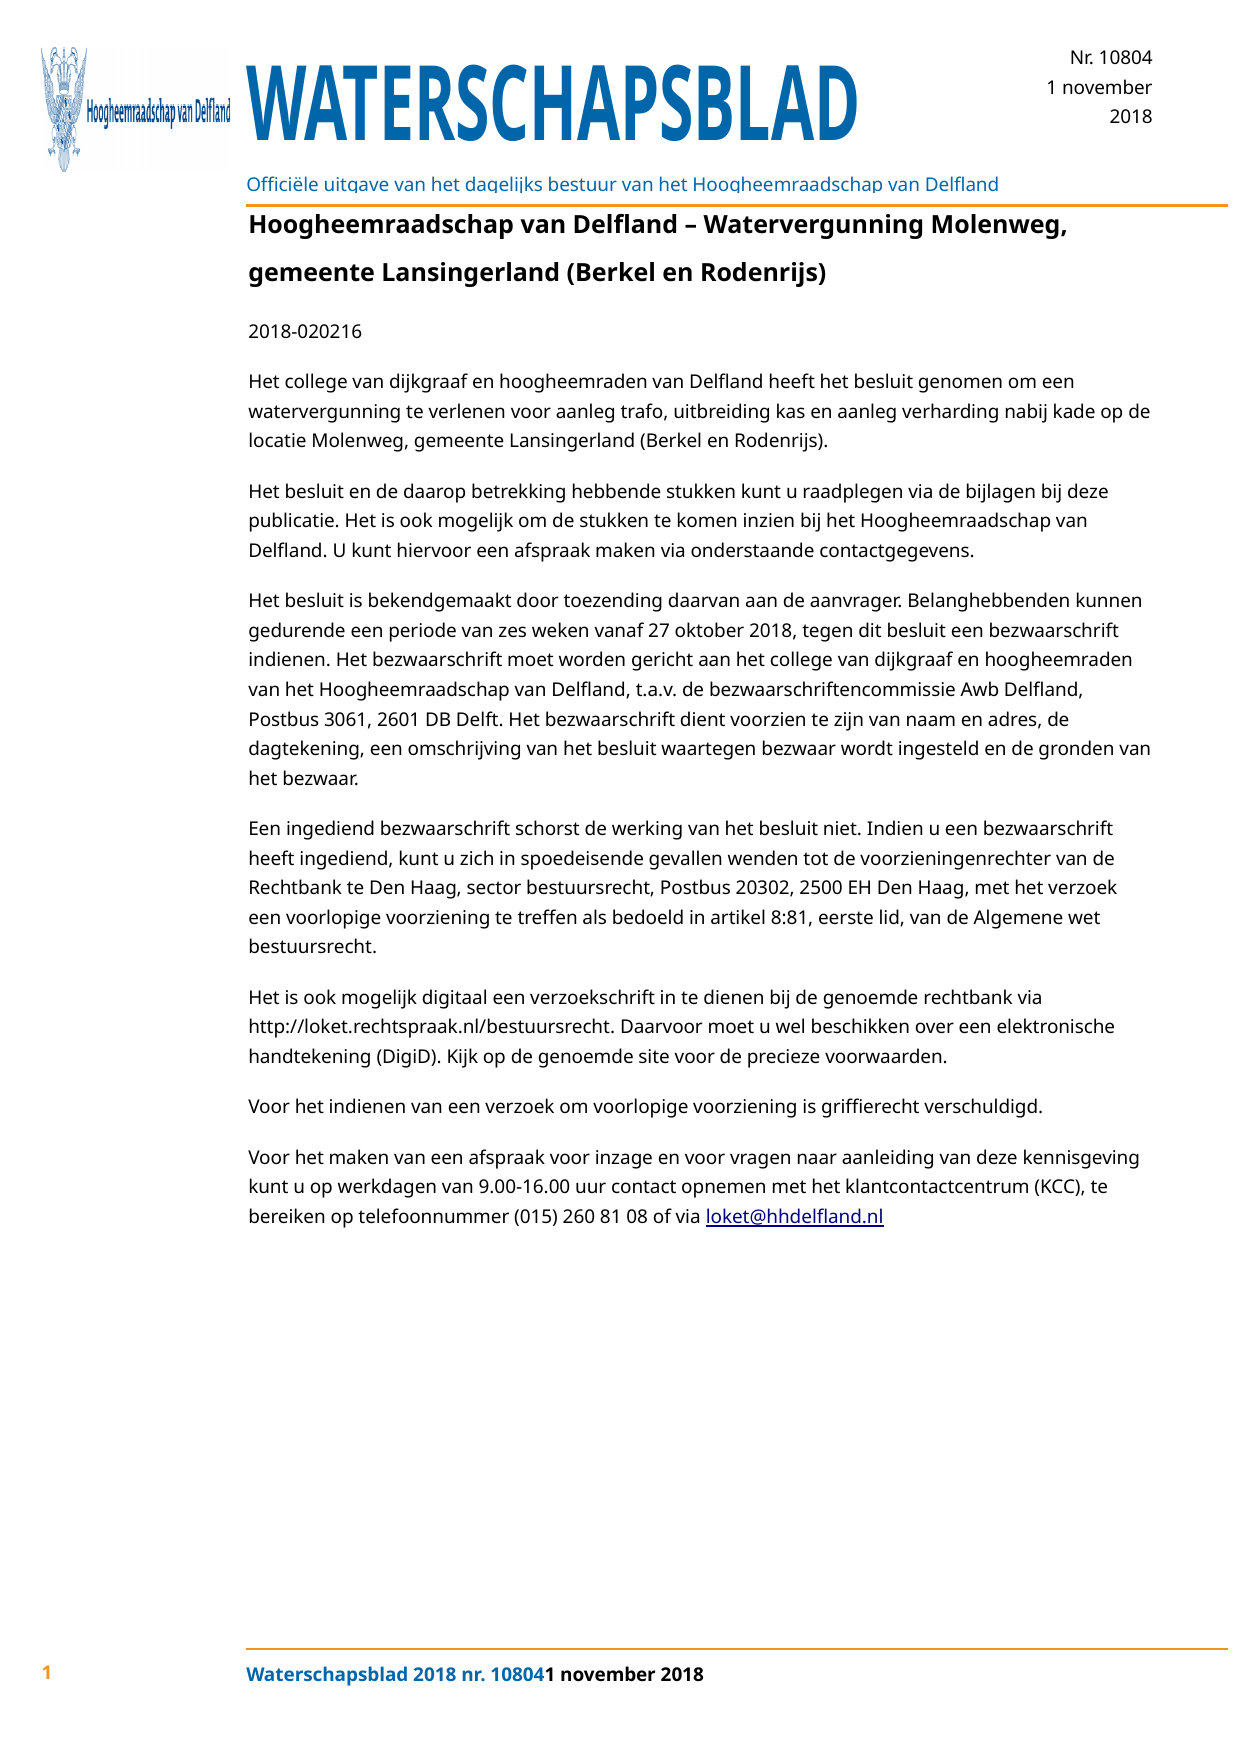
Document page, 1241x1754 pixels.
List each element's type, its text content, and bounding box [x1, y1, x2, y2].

text Het is ook mogelijk digitaal een verzoekschrift in te dienen bij de genoemde rechtbank via http://loket.rechtspraak.nl/bestuursrecht. Daarvoor moet u wel beschikken over een elektronische handtekening (DigiD). Kijk op de genoemde site voor de precieze voorwaarden. [248, 984, 1152, 1069]
text Het besluit en de daarop betrekking hebbende stukken kunt u raadplegen via de bijlagen bij deze publicatie. Het is ook mogelijk om de stukken te komen inzien bij het Hoogheemraadschap van Delfland. U kunt hiervoor een afspraak maken via onderstaande contactgegevens. [248, 478, 1152, 563]
text Het besluit is bekendgemaakt door toezending daarvan aan de aanvrager. Belanghebbenden kunnen gedurende een periode van zes weken vanaf 27 oktober 2018, tegen dit besluit een bezwaarschrift indienen. Het bezwaarschrift moet worden gericht aan het college van dijkgraaf en hoogheemraden van het Hoogheemraadschap van Delfland, t.a.v. de bezwaarschriftencommissie Awb Delfland, Postbus 3061, 2601 DB Delft. Het bezwaarschrift dient voorzien te zijn van naam en adres, de dagtekening, een omschrijving van het besluit waartegen bezwaar wordt ingesteld en de gronden van het bezwaar. [248, 587, 1152, 791]
text Een ingediend bezwaarschrift schorst de werking van het besluit niet. Indien u een bezwaarschrift heeft ingediend, kunt u zich in spoedeisende gevallen wenden tot de voorzieningenrechter van de Rechtbank te Den Haag, sector bestuursrecht, Postbus 20302, 2500 EH Den Haag, met het verzoek een voorlopige voorziening te treffen als bedoeld in artikel 8:81, eerste lid, van de Algemene wet bestuursrecht. [248, 815, 1152, 959]
text Voor het maken van een afspraak voor inzage en voor vragen naar aanleiding van deze kennisgeving kunt u op werkdagen van 9.00-16.00 uur contact opnemen met het klantcontactcentrum (KCC), te bereiken op telefoonnummer (015) 260 81 08 of via loket@hhdelfland.nl [248, 1144, 1152, 1229]
text 2018-020216 [248, 318, 1152, 344]
text Voor het indienen van een verzoek om voorlopige voorziening is griffierecht verschuldigd. [248, 1094, 1152, 1119]
text Het college van dijkgraaf en hoogheemraden van Delfland heeft het besluit genomen om een watervergunning te verlenen voor aanleg trafo, uitbreiding kas en aanleg verharding nabij kade op de locatie Molenweg, gemeente Lansingerland (Berkel en Rodenrijs). [248, 368, 1152, 453]
text Hoogheemraadschap van Delfland – Watervergunning Molenweg, gemeente Lansingerland (Berkel en Rodenrijs) [248, 207, 1152, 288]
picture [41, 47, 231, 172]
